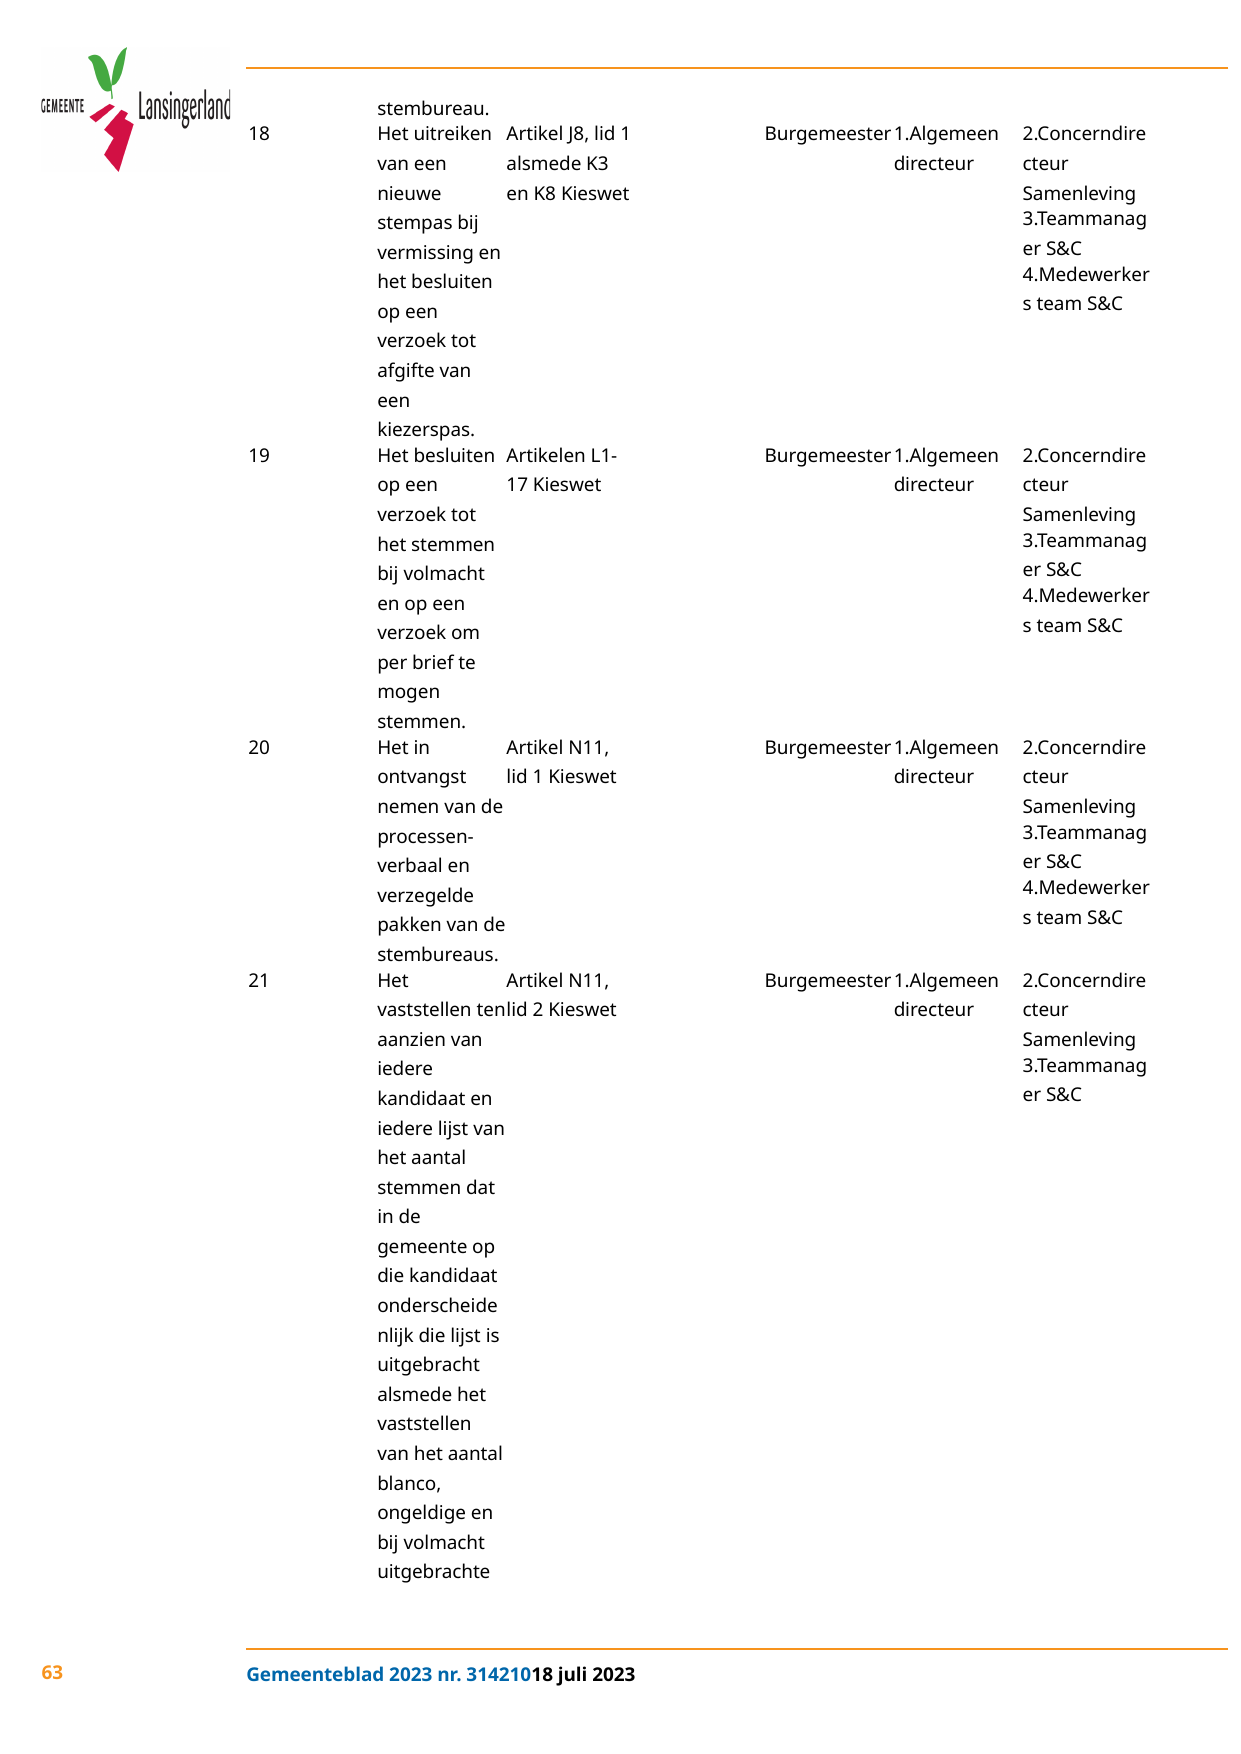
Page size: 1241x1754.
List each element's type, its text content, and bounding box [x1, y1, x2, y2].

table_cell Artikel N11, lid 2 Kieswet [506, 967, 635, 1584]
table_cell stembureau. [377, 95, 506, 121]
table_cell Het uitreiken van een nieuwe stempas bij vermissing en het besluiten op een verzoek tot afgifte van een kiezerspas. [377, 121, 506, 442]
table_cell Het besluiten op een verzoek tot het stemmen bij volmacht en op een verzoek om per brief te mogen stemmen. [377, 442, 506, 734]
table_cell 1.Algemeen directeur [894, 967, 1022, 1584]
table_cell [1023, 95, 1152, 121]
table_cell 4.Medewerkers team S&C [1023, 874, 1152, 967]
table_cell Artikelen L1-17 Kieswet [506, 442, 635, 734]
table_cell [635, 95, 764, 121]
table_cell 3.Teammanager S&C [1023, 205, 1152, 261]
table_cell 4.Medewerkers team S&C [1023, 261, 1152, 442]
table_cell [764, 95, 893, 121]
table_cell 3.Teammanager S&C [1023, 527, 1152, 582]
table_cell 1.Algemeen directeur [894, 442, 1022, 734]
table_cell [635, 121, 764, 442]
table_cell Het vaststellen ten aanzien van iedere kandidaat en iedere lijst van het aantal stemmen dat in de gemeente op die kandidaat onderscheidenlijk die lijst is uitgebracht alsmede het vaststellen van het aantal blanco, ongeldige en bij volmacht uitgebrachte [377, 967, 506, 1584]
table_cell [506, 95, 635, 121]
table_cell 1.Algemeen directeur [894, 734, 1022, 967]
table_cell Burgemeester [764, 734, 893, 967]
table_cell 4.Medewerkers team S&C [1023, 582, 1152, 734]
table_cell [635, 734, 764, 967]
table_cell Burgemeester [764, 121, 893, 442]
table_cell [635, 442, 764, 734]
table_cell 2.Concerndirecteur Samenleving [1023, 734, 1152, 819]
table_cell 2.Concerndirecteur Samenleving [1023, 442, 1152, 527]
table_cell 2.Concerndirecteur Samenleving [1023, 121, 1152, 205]
table_cell 3.Teammanager S&C [1023, 1052, 1152, 1584]
table_cell 20 [248, 734, 377, 967]
table_cell 3.Teammanager S&C [1023, 819, 1152, 874]
table_cell 18 [248, 121, 377, 442]
table_cell 21 [248, 967, 377, 1584]
table_cell Burgemeester [764, 967, 893, 1584]
table_cell [635, 967, 764, 1584]
table_cell Het in ontvangst nemen van de processen-verbaal en verzegelde pakken van de stembureaus. [377, 734, 506, 967]
table_cell 19 [248, 442, 377, 734]
table_cell [248, 95, 377, 121]
table_cell Artikel N11, lid 1 Kieswet [506, 734, 635, 967]
table_cell 1.Algemeen directeur [894, 121, 1022, 442]
table_cell Burgemeester [764, 442, 893, 734]
table_cell 2.Concerndirecteur Samenleving [1023, 967, 1152, 1052]
picture [41, 47, 231, 172]
table_cell [894, 95, 1022, 121]
table_cell Artikel J8, lid 1 alsmede K3 en K8 Kieswet [506, 121, 635, 442]
